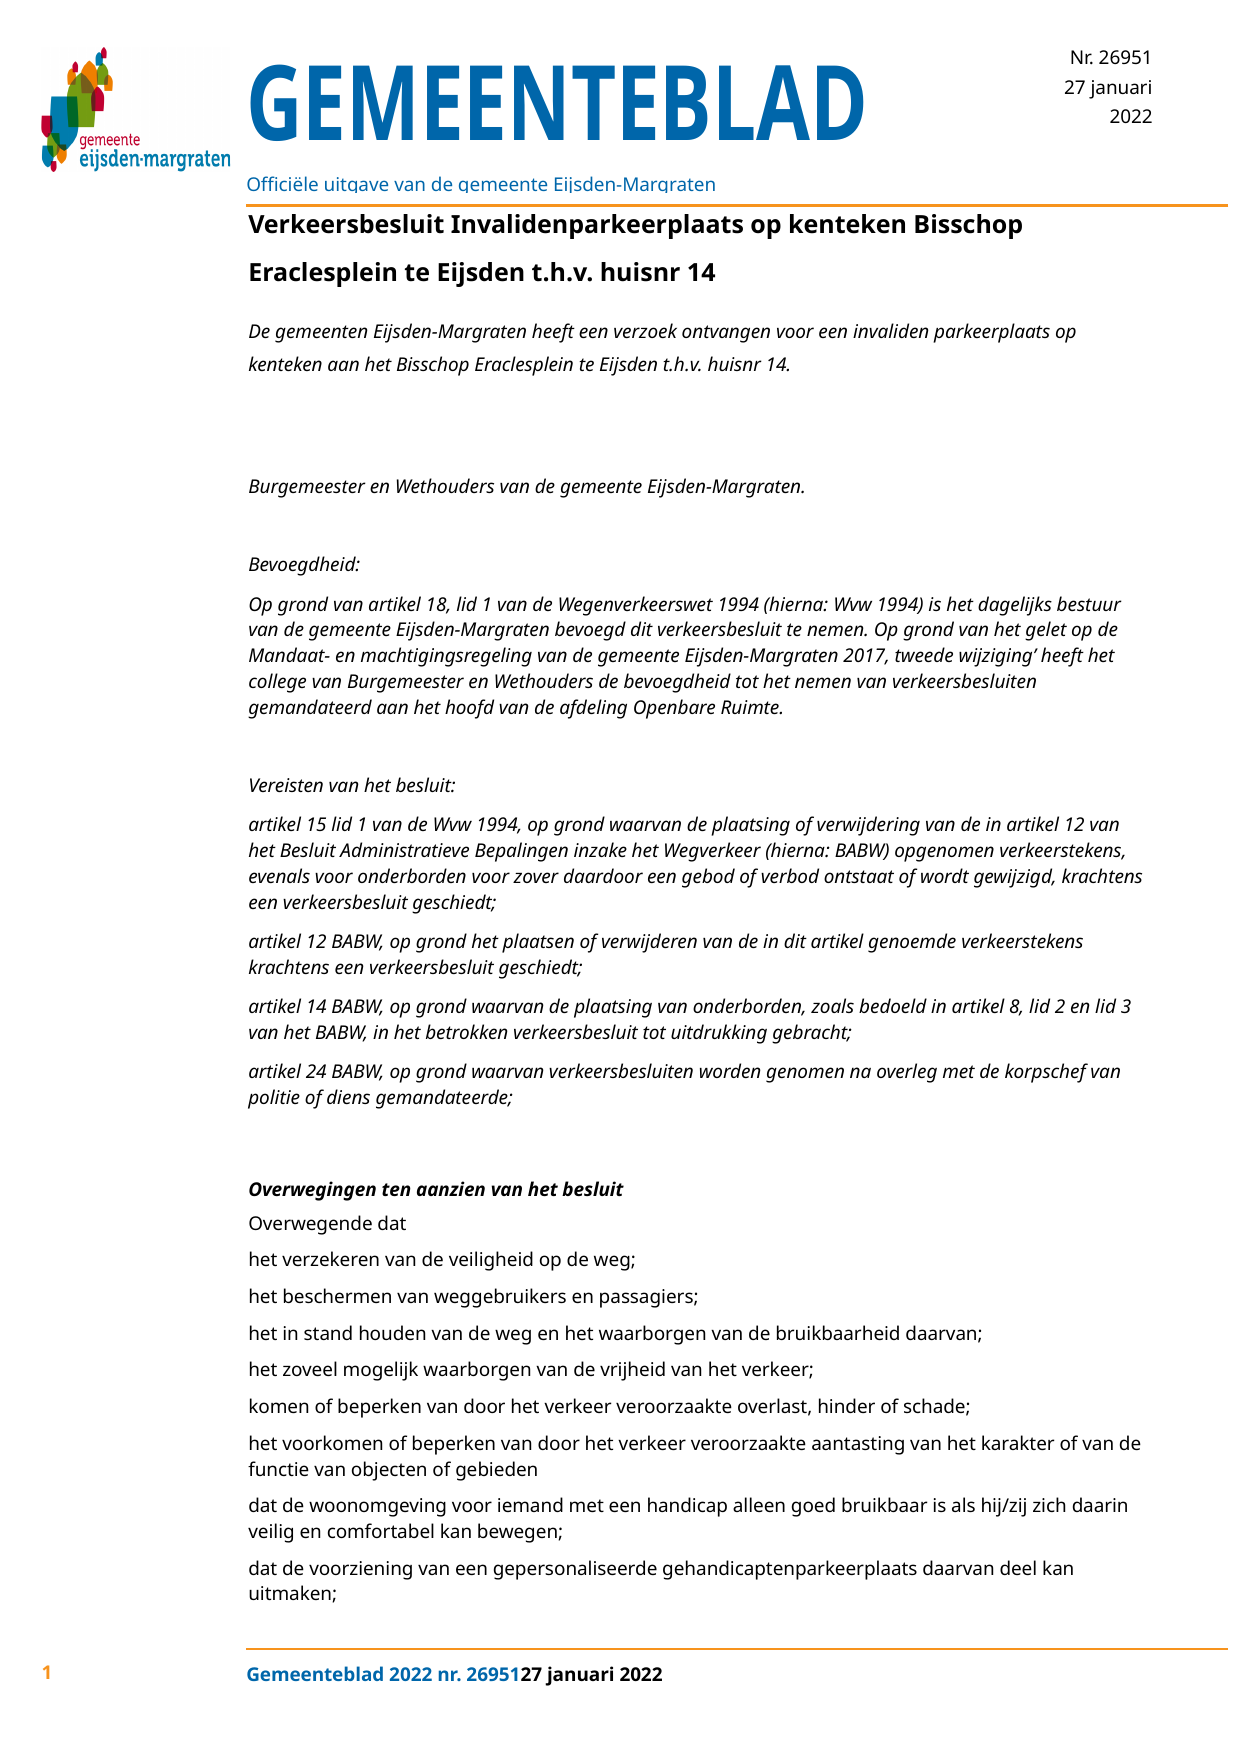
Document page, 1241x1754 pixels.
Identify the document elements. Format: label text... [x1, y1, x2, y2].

text Op grond van artikel 18, lid 1 van de Wegenverkeerswet 1994 (hierna: Wvw 1994) is het dagelijks bestuur van de gemeente Eijsden-Margraten bevoegd dit verkeersbesluit te nemen. Op grond van het gelet op de Mandaat- en machtigingsregeling van de gemeente Eijsden-Margraten 2017, tweede wijziging’ heeft het college van Burgemeester en Wethouders de bevoegdheid tot het nemen van verkeersbesluiten gemandateerd aan het hoofd van de afdeling Openbare Ruimte. [248, 591, 1152, 719]
text Bevoegdheid: [248, 552, 1152, 577]
text komen of beperken van door het verkeer veroorzaakte overlast, hinder of schade; [248, 1393, 1152, 1419]
text artikel 24 BABW, op grond waarvan verkeersbesluiten worden genomen na overleg met de korpschef van politie of diens gemandateerde; [248, 1058, 1152, 1109]
text artikel 15 lid 1 van de Wvw 1994, op grond waarvan de plaatsing of verwijdering van de in artikel 12 van het Besluit Administratieve Bepalingen inzake het Wegverkeer (hierna: BABW) opgenomen verkeerstekens, evenals voor onderborden voor zover daardoor een gebod of verbod ontstaat of wordt gewijzigd, krachtens een verkeersbesluit geschiedt; [248, 812, 1152, 914]
text het in stand houden van de weg en het waarborgen van de bruikbaarheid daarvan; [248, 1320, 1152, 1346]
text Vereisten van het besluit: [248, 772, 1152, 798]
text artikel 12 BABW, op grond het plaatsen of verwijderen van de in dit artikel genoemde verkeerstekens krachtens een verkeersbesluit geschiedt; [248, 928, 1152, 979]
text De gemeenten Eijsden-Margraten heeft een verzoek ontvangen voor een invaliden parkeerplaats op kenteken aan het Bisschop Eraclesplein te Eijsden t.h.v. huisnr 14. [248, 318, 1152, 377]
text het voorkomen of beperken van door het verkeer veroorzaakte aantasting van het karakter of van de functie van objecten of gebieden [248, 1430, 1152, 1481]
text het verzekeren van de veiligheid op de weg; [248, 1247, 1152, 1272]
text dat de woonomgeving voor iemand met een handicap alleen goed bruikbaar is als hij/zij zich daarin veilig en comfortabel kan bewegen; [248, 1492, 1152, 1544]
text Burgemeester en Wethouders van de gemeente Eijsden-Margraten. [248, 473, 1152, 499]
picture [41, 47, 231, 172]
text Overwegende dat [248, 1210, 1152, 1236]
text het zoveel mogelijk waarborgen van de vrijheid van het verkeer; [248, 1357, 1152, 1382]
text het beschermen van weggebruikers en passagiers; [248, 1283, 1152, 1309]
text dat de voorziening van een gepersonaliseerde gehandicaptenparkeerplaats daarvan deel kan uitmaken; [248, 1555, 1152, 1606]
text Overwegingen ten aanzien van het besluit [248, 1176, 1152, 1202]
text Verkeersbesluit Invalidenparkeerplaats op kenteken Bisschop Eraclesplein te Eijsden t.h.v. huisnr 14 [248, 207, 1152, 288]
text artikel 14 BABW, op grond waarvan de plaatsing van onderborden, zoals bedoeld in artikel 8, lid 2 en lid 3 van het BABW, in het betrokken verkeersbesluit tot uitdrukking gebracht; [248, 993, 1152, 1044]
